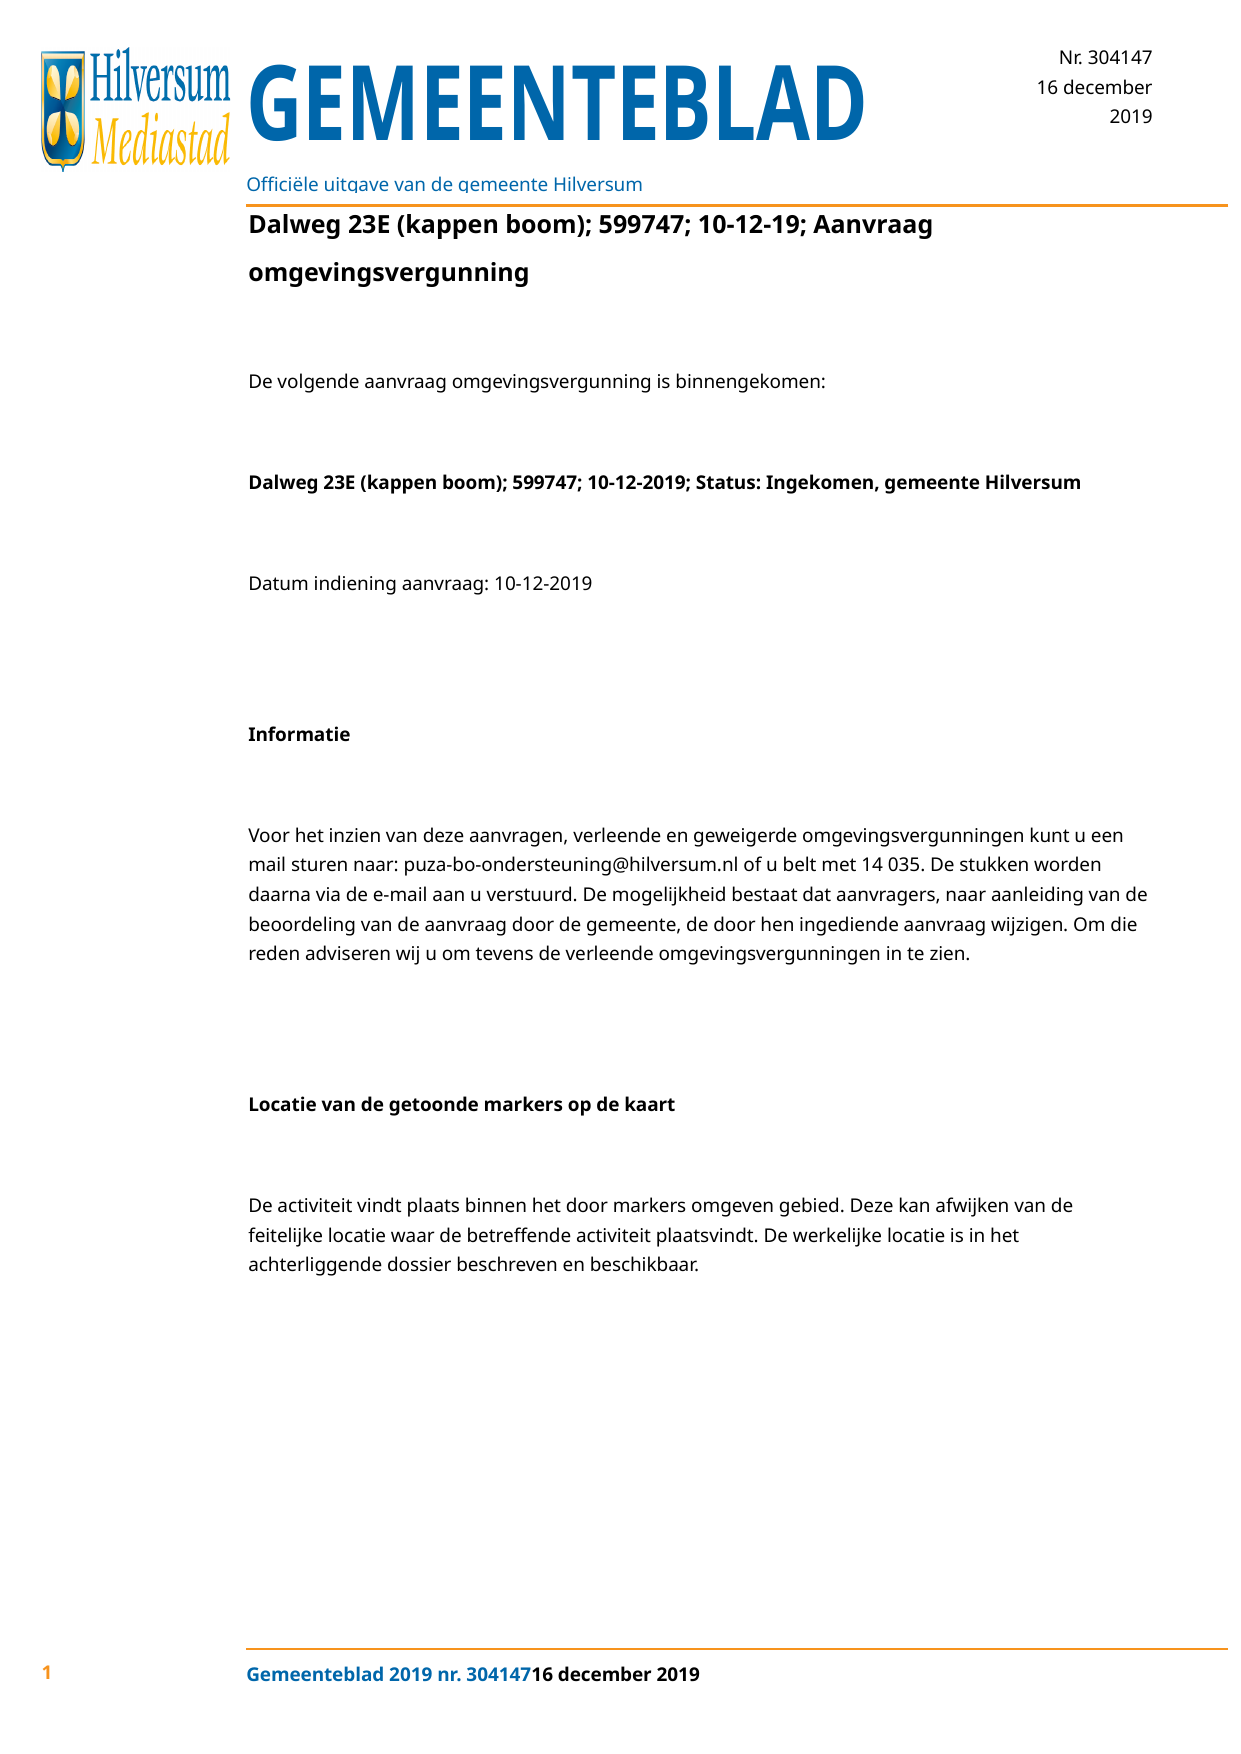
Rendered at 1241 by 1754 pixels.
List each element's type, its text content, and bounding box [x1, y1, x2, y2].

text Datum indiening aanvraag: 10-12-2019 [248, 570, 1152, 596]
text Locatie van de getoonde markers op de kaart [248, 1092, 1152, 1117]
text Voor het inzien van deze aanvragen, verleende en geweigerde omgevingsvergunningen kunt u een mail sturen naar: puza-bo-ondersteuning@hilversum.nl of u belt met 14 035. De stukken worden daarna via de e-mail aan u verstuurd. De mogelijkheid bestaat dat aanvragers, naar aanleiding van de beoordeling van de aanvraag door de gemeente, de door hen ingediende aanvraag wijzigen. Om die reden adviseren wij u om tevens de verleende omgevingsvergunningen in te zien. [248, 822, 1152, 966]
text Dalweg 23E (kappen boom); 599747; 10-12-2019; Status: Ingekomen, gemeente Hilversum [248, 469, 1152, 495]
picture [41, 47, 231, 172]
text De volgende aanvraag omgevingsvergunning is binnengekomen: [248, 368, 1152, 394]
text Dalweg 23E (kappen boom); 599747; 10-12-19; Aanvraag omgevingsvergunning [248, 207, 1152, 288]
text Informatie [248, 721, 1152, 747]
text De activiteit vindt plaats binnen het door markers omgeven gebied. Deze kan afwijken van de feitelijke locatie waar de betreffende activiteit plaatsvindt. De werkelijke locatie is in het achterliggende dossier beschreven en beschikbaar. [248, 1192, 1152, 1277]
